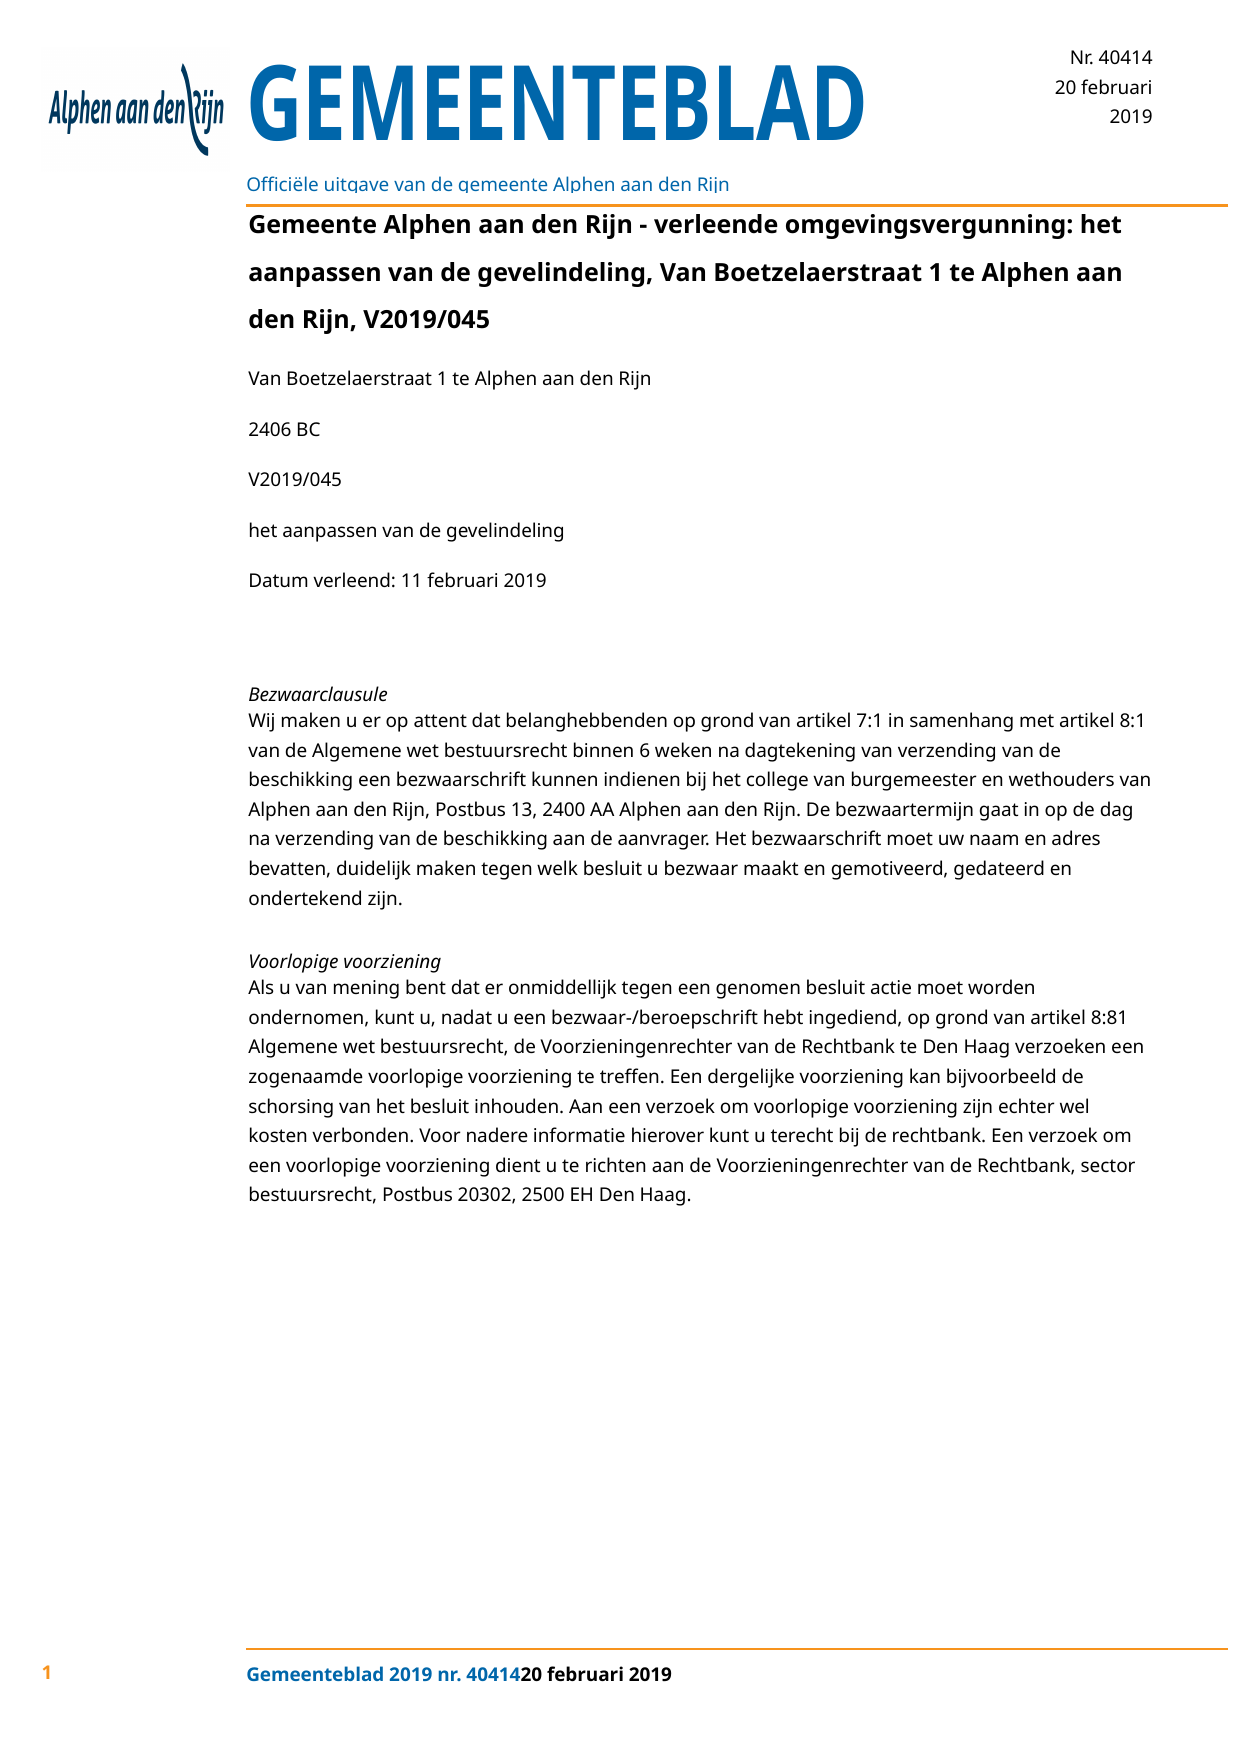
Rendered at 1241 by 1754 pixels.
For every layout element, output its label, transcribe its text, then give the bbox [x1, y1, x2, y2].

text 2406 BC [248, 416, 1152, 442]
text Voorlopige voorziening [248, 949, 1152, 974]
text Bezwaarclausule [248, 682, 1152, 707]
text het aanpassen van de gevelindeling [248, 517, 1152, 542]
text V2019/045 [248, 466, 1152, 492]
text Wij maken u er op attent dat belanghebbenden op grond van artikel 7:1 in samenhang met artikel 8:1 van de Algemene wet bestuursrecht binnen 6 weken na dagtekening van verzending van de beschikking een bezwaarschrift kunnen indienen bij het college van burgemeester en wethouders van Alphen aan den Rijn, Postbus 13, 2400 AA Alphen aan den Rijn. De bezwaartermijn gaat in op de dag na verzending van de beschikking aan de aanvrager. Het bezwaarschrift moet uw naam en adres bevatten, duidelijk maken tegen welk besluit u bezwaar maakt en gemotiveerd, gedateerd en ondertekend zijn. [248, 707, 1152, 911]
text Als u van mening bent dat er onmiddellijk tegen een genomen besluit actie moet worden ondernomen, kunt u, nadat u een bezwaar-/beroepschrift hebt ingediend, op grond van artikel 8:81 Algemene wet bestuursrecht, de Voorzieningenrechter van de Rechtbank te Den Haag verzoeken een zogenaamde voorlopige voorziening te treffen. Een dergelijke voorziening kan bijvoorbeeld de schorsing van het besluit inhouden. Aan een verzoek om voorlopige voorziening zijn echter wel kosten verbonden. Voor nadere informatie hierover kunt u terecht bij de rechtbank. Een verzoek om een voorlopige voorziening dient u te richten aan de Voorzieningenrechter van de Rechtbank, sector bestuursrecht, Postbus 20302, 2500 EH Den Haag. [248, 974, 1152, 1207]
picture [41, 47, 231, 172]
text Van Boetzelaerstraat 1 te Alphen aan den Rijn [248, 366, 1152, 391]
text Gemeente Alphen aan den Rijn - verleende omgevingsvergunning: het aanpassen van de gevelindeling, Van Boetzelaerstraat 1 te Alphen aan den Rijn, V2019/045 [248, 207, 1152, 336]
text Datum verleend: 11 februari 2019 [248, 567, 1152, 593]
